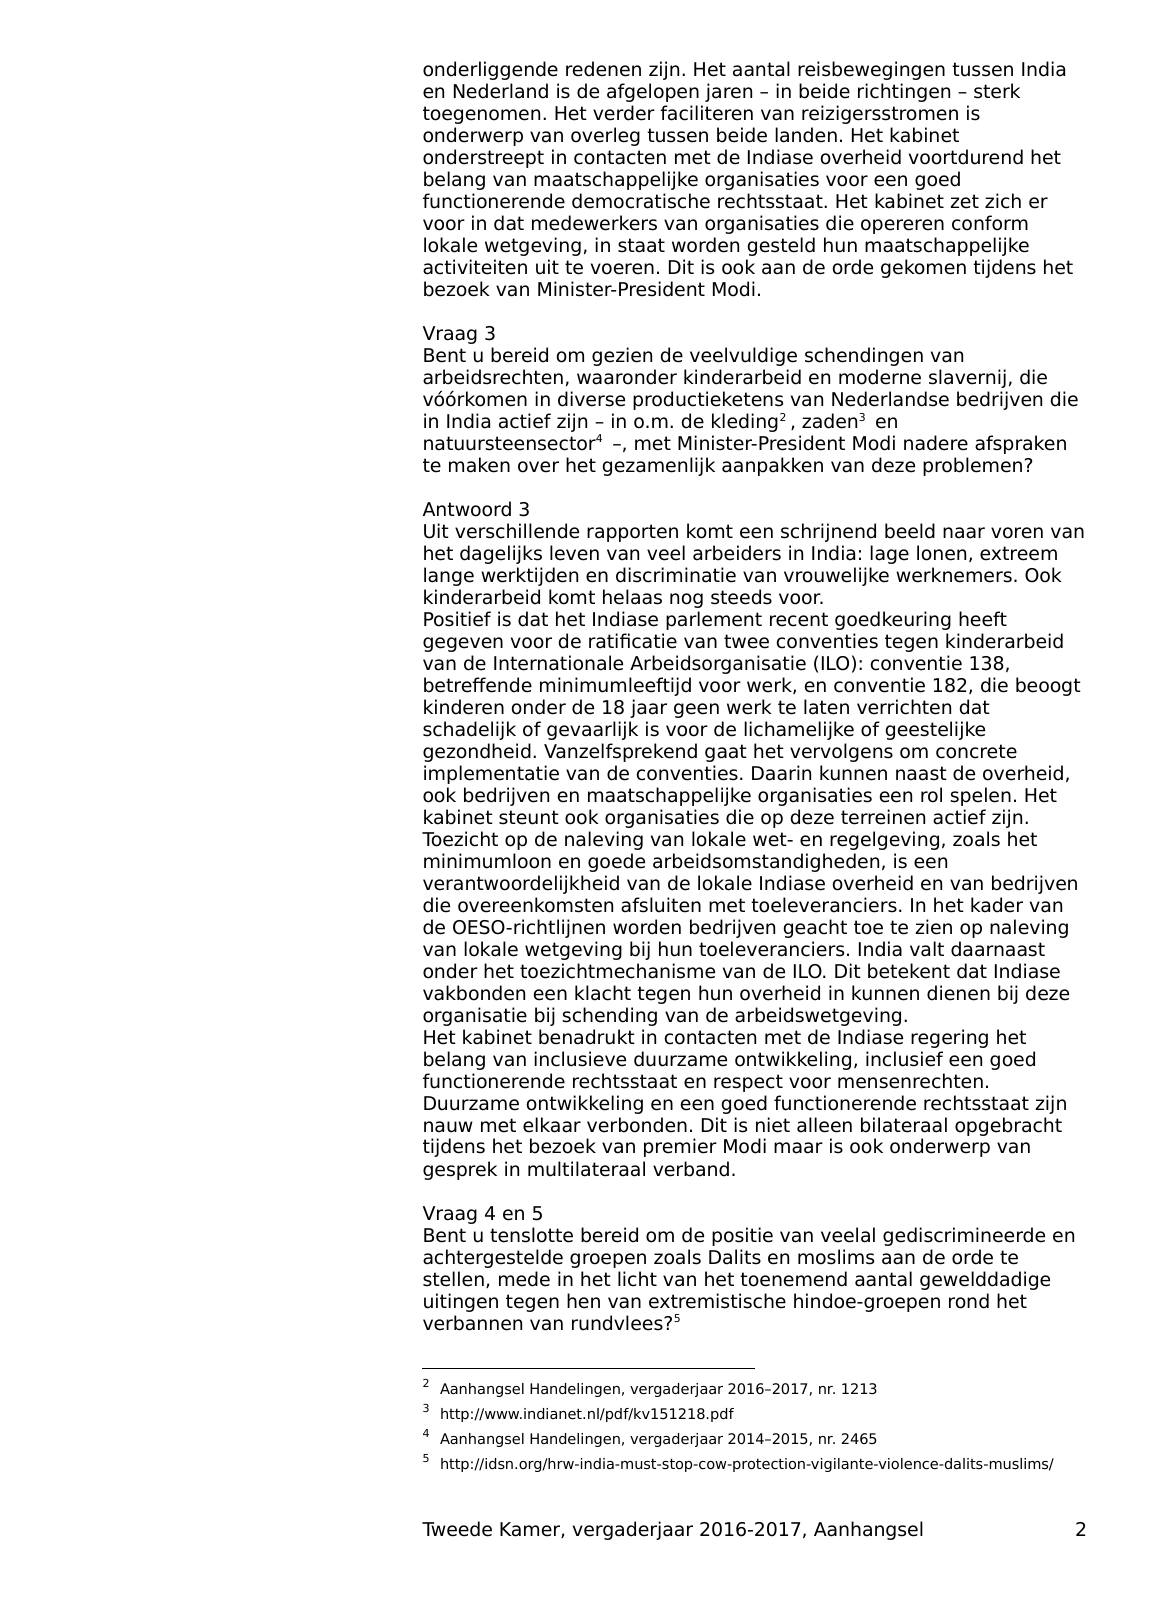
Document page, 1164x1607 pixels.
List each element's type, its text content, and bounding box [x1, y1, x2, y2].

text Bent u tenslotte bereid om de positie van veelal gediscrimineerde en achtergestelde groepen zoals Dalits en moslims aan de orde te stellen, mede in het licht van het toenemend aantal gewelddadige uitingen tegen hen van extremistische hindoe-groepen rond het verbannen van rundvlees? [422, 1224, 1087, 1334]
text Vraag 3 [422, 323, 1087, 345]
text Het kabinet benadrukt in contacten met de Indiase regering het belang van inclusieve duurzame ontwikkeling, inclusief een goed functionerende rechtsstaat en respect voor mensenrechten. Duurzame ontwikkeling en een goed functionerende rechtsstaat zijn nauw met elkaar verbonden. Dit is niet alleen bilateraal opgebracht tijdens het bezoek van premier Modi maar is ook onderwerp van gesprek in multilateraal verband. [422, 1027, 1087, 1180]
text Aanhangsel Handelingen, vergaderjaar 2014–2015, nr. 2465 [422, 1427, 1087, 1449]
text http://www.indianet.nl/pdf/kv151218.pdf [422, 1402, 1087, 1424]
text Antwoord 3 [422, 499, 1087, 521]
text http://idsn.org/hrw-india-must-stop-cow-protection-vigilante-violence-dalits-muslims/ [422, 1452, 1087, 1474]
text Bent u bereid om gezien de veelvuldige schendingen van arbeidsrechten, waaronder kinderarbeid en moderne slavernij, die vóórkomen in diverse productieketens van Nederlandse bedrijven die in India actief zijn – in o.m. de kleding, zaden en natuursteensector –, met Minister-President Modi nadere afspraken te maken over het gezamenlijk aanpakken van deze problemen? [422, 345, 1087, 477]
text Positief is dat het Indiase parlement recent goedkeuring heeft gegeven voor de ratificatie van twee conventies tegen kinderarbeid van de Internationale Arbeidsorganisatie (ILO): conventie 138, betreffende minimumleeftijd voor werk, en conventie 182, die beoogt kinderen onder de 18 jaar geen werk te laten verrichten dat schadelijk of gevaarlijk is voor de lichamelijke of geestelijke gezondheid. Vanzelfsprekend gaat het vervolgens om concrete implementatie van de conventies. Daarin kunnen naast de overheid, ook bedrijven en maatschappelijke organisaties een rol spelen. Het kabinet steunt ook organisaties die op deze terreinen actief zijn. [422, 609, 1087, 829]
text Toezicht op de naleving van lokale wet- en regelgeving, zoals het minimumloon en goede arbeidsomstandigheden, is een verantwoordelijkheid van de lokale Indiase overheid en van bedrijven die overeenkomsten afsluiten met toeleveranciers. In het kader van de OESO-richtlijnen worden bedrijven geacht toe te zien op naleving van lokale wetgeving bij hun toeleveranciers. India valt daarnaast onder het toezichtmechanisme van de ILO. Dit betekent dat Indiase vakbonden een klacht tegen hun overheid in kunnen dienen bij deze organisatie bij schending van de arbeidswetgeving. [422, 829, 1087, 1027]
text Aanhangsel Handelingen, vergaderjaar 2016–2017, nr. 1213 [422, 1377, 1087, 1399]
text Vraag 4 en 5 [422, 1203, 1087, 1224]
text onderliggende redenen zijn. Het aantal reisbewegingen tussen India en Nederland is de afgelopen jaren – in beide richtingen – sterk toegenomen. Het verder faciliteren van reizigersstromen is onderwerp van overleg tussen beide landen. Het kabinet onderstreept in contacten met de Indiase overheid voortdurend het belang van maatschappelijke organisaties voor een goed functionerende democratische rechtsstaat. Het kabinet zet zich er voor in dat medewerkers van organisaties die opereren conform lokale wetgeving, in staat worden gesteld hun maatschappelijke activiteiten uit te voeren. Dit is ook aan de orde gekomen tijdens het bezoek van Minister-President Modi. [422, 59, 1087, 301]
text Uit verschillende rapporten komt een schrijnend beeld naar voren van het dagelijks leven van veel arbeiders in India: lage lonen, extreem lange werktijden en discriminatie van vrouwelijke werknemers. Ook kinderarbeid komt helaas nog steeds voor. [422, 521, 1087, 609]
